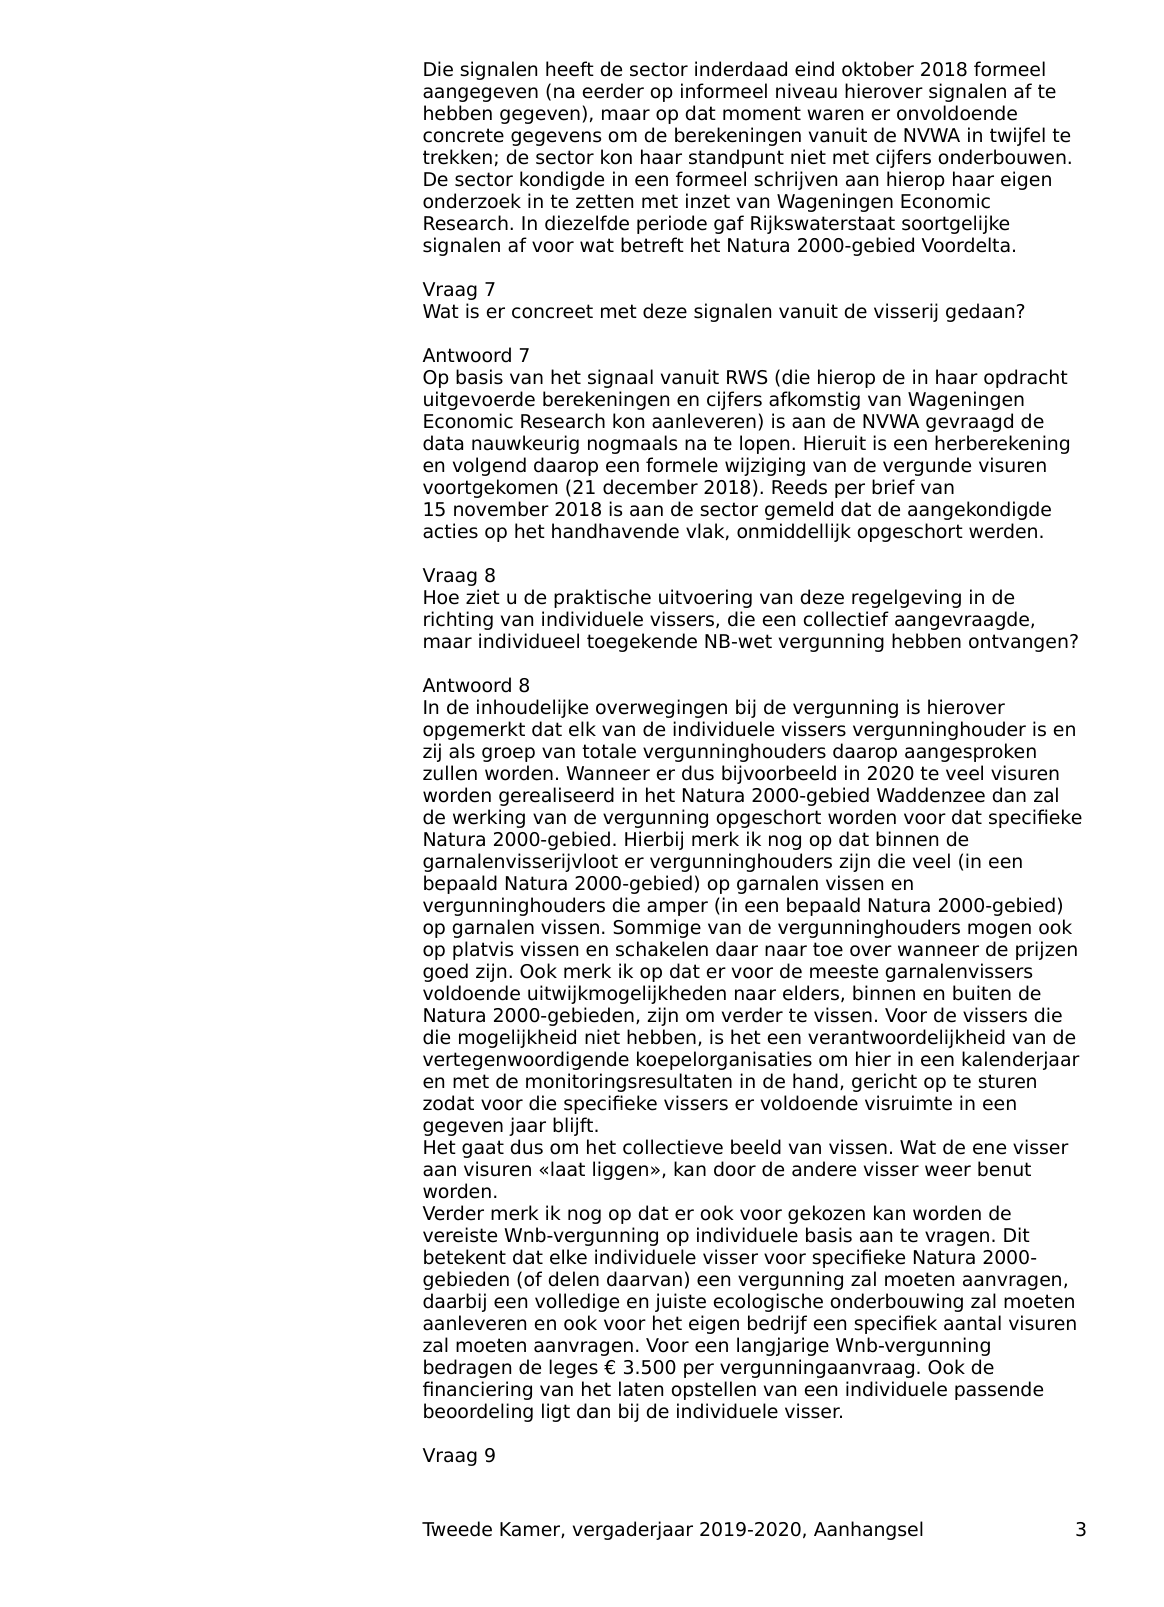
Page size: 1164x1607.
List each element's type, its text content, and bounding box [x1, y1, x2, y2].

text Wat is er concreet met deze signalen vanuit de visserij gedaan? [422, 301, 1087, 323]
text Hoe ziet u de praktische uitvoering van deze regelgeving in de richting van individuele vissers, die een collectief aangevraagde, maar individueel toegekende NB-wet vergunning hebben ontvangen? [422, 587, 1087, 653]
text Op basis van het signaal vanuit RWS (die hierop de in haar opdracht uitgevoerde berekeningen en cijfers afkomstig van Wageningen Economic Research kon aanleveren) is aan de NVWA gevraagd de data nauwkeurig nogmaals na te lopen. Hieruit is een herberekening en volgend daarop een formele wijziging van de vergunde visuren voortgekomen (21 december 2018). Reeds per brief van 15 november 2018 is aan de sector gemeld dat de aangekondigde acties op het handhavende vlak, onmiddellijk opgeschort werden. [422, 367, 1087, 543]
text Het gaat dus om het collectieve beeld van vissen. Wat de ene visser aan visuren «laat liggen», kan door de andere visser weer benut worden. [422, 1137, 1087, 1203]
text Die signalen heeft de sector inderdaad eind oktober 2018 formeel aangegeven (na eerder op informeel niveau hierover signalen af te hebben gegeven), maar op dat moment waren er onvoldoende concrete gegevens om de berekeningen vanuit de NVWA in twijfel te trekken; de sector kon haar standpunt niet met cijfers onderbouwen. De sector kondigde in een formeel schrijven aan hierop haar eigen onderzoek in te zetten met inzet van Wageningen Economic Research. In diezelfde periode gaf Rijkswaterstaat soortgelijke signalen af voor wat betreft het Natura 2000-gebied Voordelta. [422, 59, 1087, 257]
text Antwoord 7 [422, 345, 1087, 367]
text Vraag 9 [422, 1445, 1087, 1467]
text In de inhoudelijke overwegingen bij de vergunning is hierover opgemerkt dat elk van de individuele vissers vergunninghouder is en zij als groep van totale vergunninghouders daarop aangesproken zullen worden. Wanneer er dus bijvoorbeeld in 2020 te veel visuren worden gerealiseerd in het Natura 2000-gebied Waddenzee dan zal de werking van de vergunning opgeschort worden voor dat specifieke Natura 2000-gebied. Hierbij merk ik nog op dat binnen de garnalenvisserijvloot er vergunninghouders zijn die veel (in een bepaald Natura 2000-gebied) op garnalen vissen en vergunninghouders die amper (in een bepaald Natura 2000-gebied) op garnalen vissen. Sommige van de vergunninghouders mogen ook op platvis vissen en schakelen daar naar toe over wanneer de prijzen goed zijn. Ook merk ik op dat er voor de meeste garnalenvissers voldoende uitwijkmogelijkheden naar elders, binnen en buiten de Natura 2000-gebieden, zijn om verder te vissen. Voor de vissers die die mogelijkheid niet hebben, is het een verantwoordelijkheid van de vertegenwoordigende koepelorganisaties om hier in een kalenderjaar en met de monitoringsresultaten in de hand, gericht op te sturen zodat voor die specifieke vissers er voldoende visruimte in een gegeven jaar blijft. [422, 697, 1087, 1137]
text Vraag 8 [422, 565, 1087, 587]
text Verder merk ik nog op dat er ook voor gekozen kan worden de vereiste Wnb-vergunning op individuele basis aan te vragen. Dit betekent dat elke individuele visser voor specifieke Natura 2000-gebieden (of delen daarvan) een vergunning zal moeten aanvragen, daarbij een volledige en juiste ecologische onderbouwing zal moeten aanleveren en ook voor het eigen bedrijf een specifiek aantal visuren zal moeten aanvragen. Voor een langjarige Wnb-vergunning bedragen de leges € 3.500 per vergunningaanvraag. Ook de financiering van het laten opstellen van een individuele passende beoordeling ligt dan bij de individuele visser. [422, 1203, 1087, 1423]
text Vraag 7 [422, 279, 1087, 301]
text Antwoord 8 [422, 675, 1087, 697]
